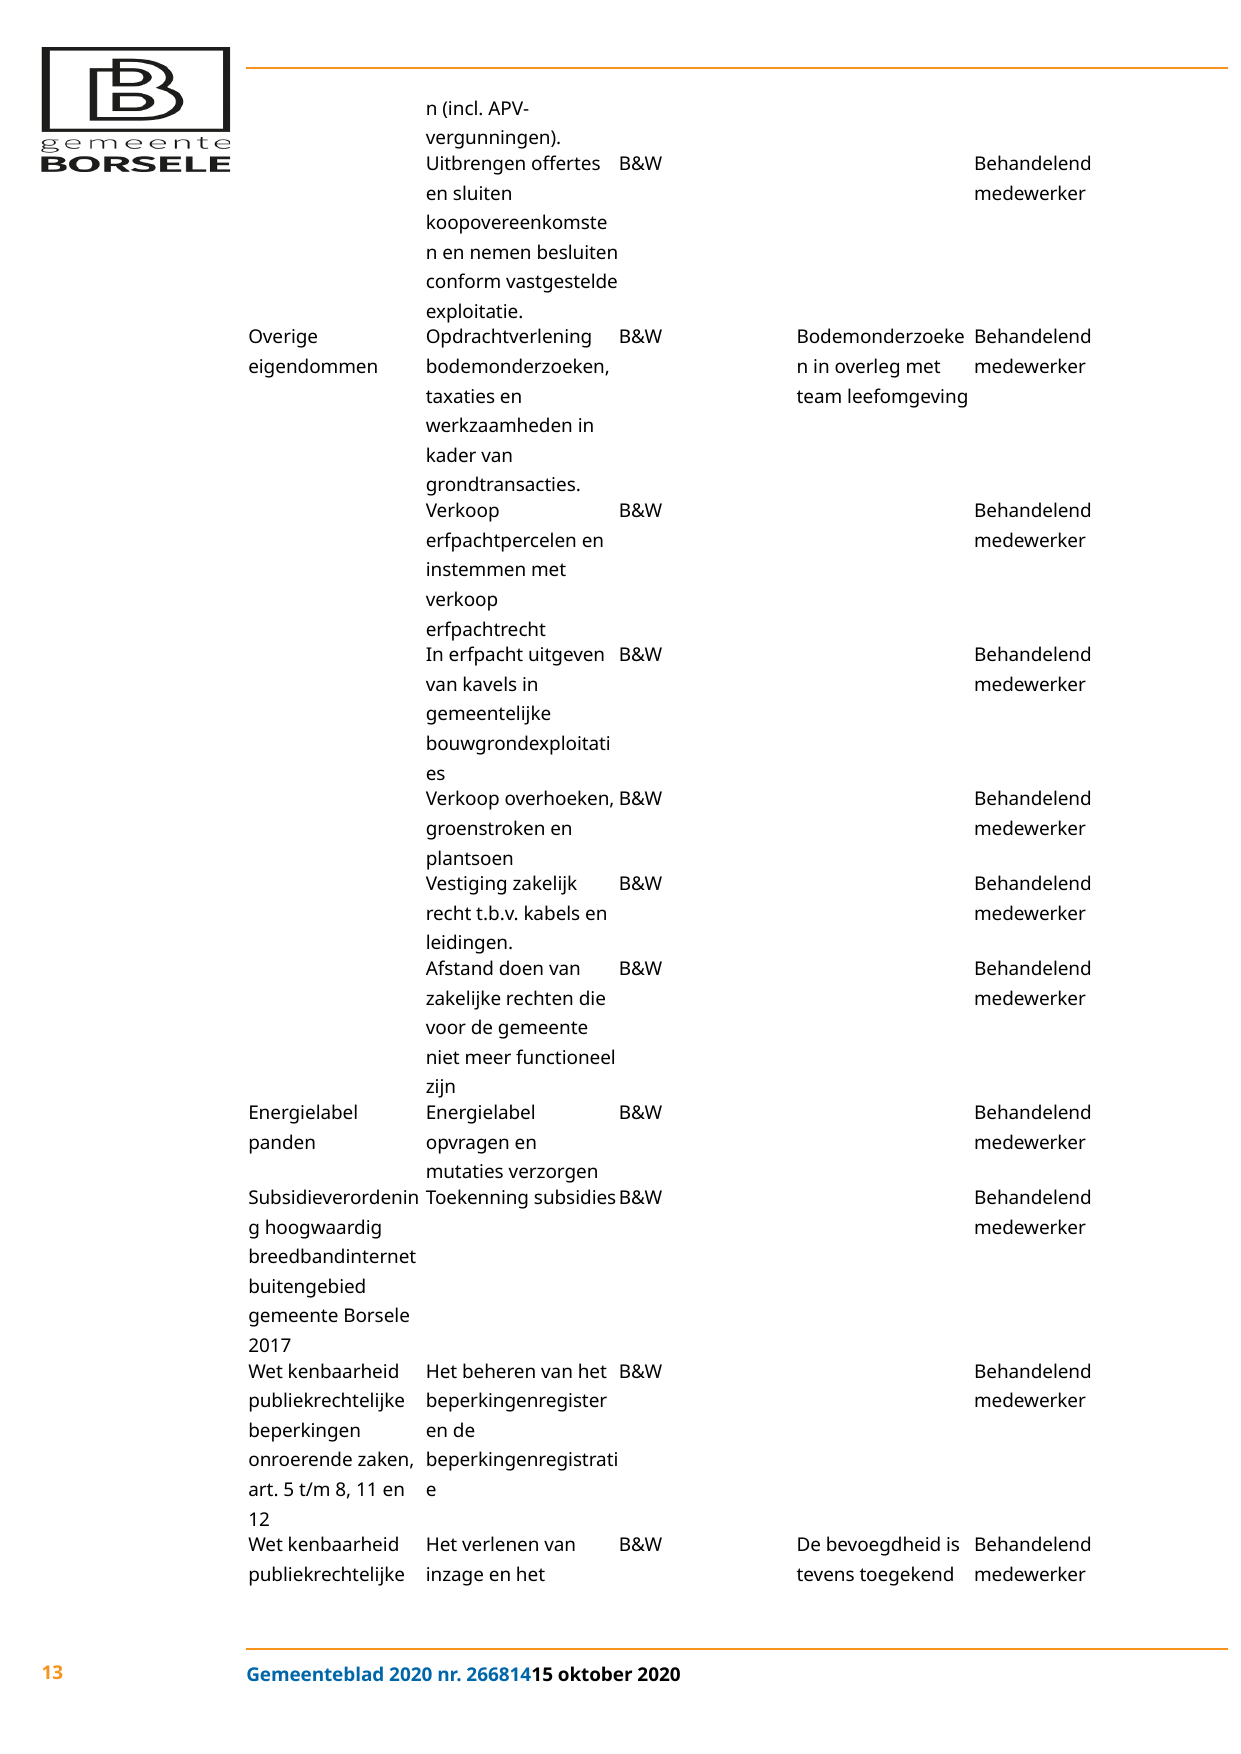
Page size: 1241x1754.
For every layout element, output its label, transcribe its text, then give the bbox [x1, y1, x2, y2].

table_cell Verkoop overhoeken, groenstroken en plantsoen [426, 786, 619, 870]
table_cell B&W [619, 786, 796, 870]
table_cell Uitbrengen offertes en sluiten koopovereenkomsten en nemen besluiten conform vastgestelde exploitatie. [426, 150, 619, 324]
table_cell [796, 955, 974, 1099]
table_cell [248, 498, 426, 641]
table_cell Het beheren van het beperkingenregister en de beperkingenregistratie [426, 1358, 619, 1532]
table_cell Wet kenbaarheid publiekrechtelijke beperkingen onroerende zaken, art. 5 t/m 8, 11 en 12 [248, 1358, 426, 1532]
table_cell Verkoop erfpachtpercelen en instemmen met verkoop erfpachtrecht [426, 498, 619, 641]
table_cell Energielabel opvragen en mutaties verzorgen [426, 1099, 619, 1184]
table_cell B&W [619, 641, 796, 786]
table_cell B&W [619, 498, 796, 641]
table_cell Subsidieverordening hoogwaardig breedbandinternet buitengebied gemeente Borsele 2017 [248, 1184, 426, 1358]
table_cell [796, 150, 974, 324]
table_cell Behandelend medewerker [974, 150, 1152, 324]
table_cell Behandelend medewerker [974, 1099, 1152, 1184]
table_cell Behandelend medewerker [974, 786, 1152, 870]
table_cell Het verlenen van inzage en het [426, 1532, 619, 1587]
table_cell Behandelend medewerker [974, 1184, 1152, 1358]
table_cell [248, 150, 426, 324]
table_cell Toekenning subsidies [426, 1184, 619, 1358]
table_cell [248, 641, 426, 786]
table_cell Wet kenbaarheid publiekrechtelijke [248, 1532, 426, 1587]
table_cell [248, 870, 426, 955]
table_cell [248, 786, 426, 870]
table_cell B&W [619, 870, 796, 955]
table_cell Behandelend medewerker [974, 498, 1152, 641]
table_cell B&W [619, 955, 796, 1099]
picture [41, 47, 231, 172]
table_cell [796, 870, 974, 955]
table_cell B&W [619, 150, 796, 324]
table_cell [796, 498, 974, 641]
table_cell Opdrachtverlening bodemonderzoeken, taxaties en werkzaamheden in kader van grondtransacties. [426, 324, 619, 497]
table_cell [796, 95, 974, 150]
table_cell B&W [619, 1532, 796, 1587]
table_cell [248, 955, 426, 1099]
table_cell De bevoegdheid is tevens toegekend [796, 1532, 974, 1587]
table_cell Energielabel panden [248, 1099, 426, 1184]
table_cell [248, 95, 426, 150]
table_cell Bodemonderzoeken in overleg met team leefomgeving [796, 324, 974, 497]
table_cell Behandelend medewerker [974, 870, 1152, 955]
table_cell In erfpacht uitgeven van kavels in gemeentelijke bouwgrondexploitaties [426, 641, 619, 786]
table_cell [796, 1358, 974, 1532]
table_cell [796, 641, 974, 786]
table_cell [619, 95, 796, 150]
table_cell Vestiging zakelijk recht t.b.v. kabels en leidingen. [426, 870, 619, 955]
table_cell B&W [619, 1358, 796, 1532]
table_cell [796, 1099, 974, 1184]
table_cell Overige eigendommen [248, 324, 426, 497]
table_cell Behandelend medewerker [974, 324, 1152, 497]
table_cell [796, 1184, 974, 1358]
table_cell Afstand doen van zakelijke rechten die voor de gemeente niet meer functioneel zijn [426, 955, 619, 1099]
table_cell [796, 786, 974, 870]
table_cell n (incl. APV-vergunningen). [426, 95, 619, 150]
table_cell Behandelend medewerker [974, 641, 1152, 786]
table_cell Behandelend medewerker [974, 1358, 1152, 1532]
table_cell [974, 95, 1152, 150]
table_cell B&W [619, 1099, 796, 1184]
table_cell B&W [619, 1184, 796, 1358]
table_cell B&W [619, 324, 796, 497]
table_cell Behandelend medewerker [974, 955, 1152, 1099]
table_cell Behandelend medewerker [974, 1532, 1152, 1587]
